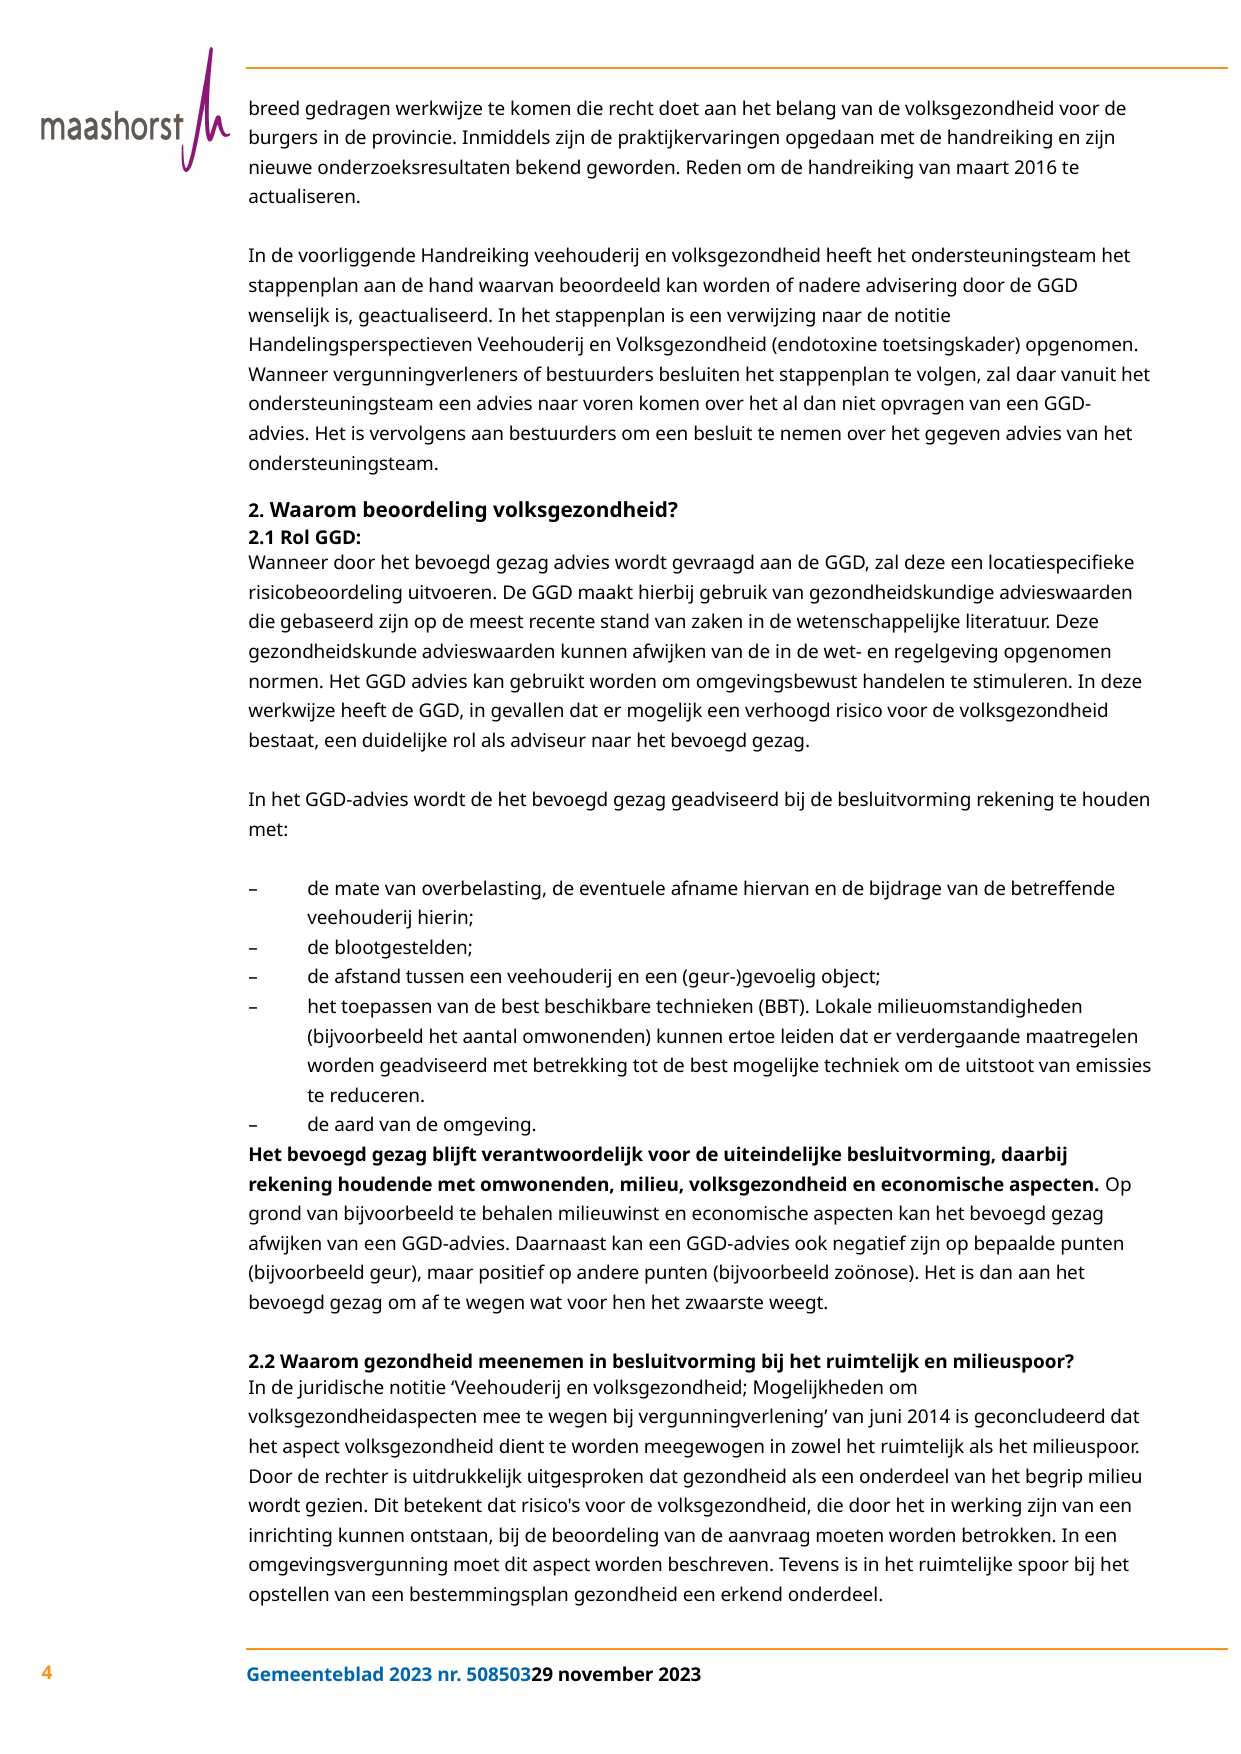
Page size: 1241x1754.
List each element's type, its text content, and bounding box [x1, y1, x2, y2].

picture [41, 47, 231, 172]
text 2.1 Rol GGD: [248, 524, 1152, 549]
list het toepassen van de best beschikbare technieken (BBT). Lokale milieuomstandigheden (bijvoorbeeld het aantal omwonenden) kunnen ertoe leiden dat er verdergaande maatregelen worden geadviseerd met betrekking tot de best mogelijke techniek om de uitstoot van emissies te reduceren. [248, 993, 1152, 1108]
text 2. Waarom beoordeling volksgezondheid? [248, 495, 1152, 524]
text 2.2 Waarom gezondheid meenemen in besluitvorming bij het ruimtelijk en milieuspoor? [248, 1348, 1152, 1374]
list de mate van overbelasting, de eventuele afname hiervan en de bijdrage van de betreffende veehouderij hierin; [248, 875, 1152, 930]
list de afstand tussen een veehouderij en een (geur-)gevoelig object; [248, 964, 1152, 989]
text breed gedragen werkwijze te komen die recht doet aan het belang van de volksgezondheid voor de burgers in de provincie. Inmiddels zijn de praktijkervaringen opgedaan met de handreiking en zijn nieuwe onderzoeksresultaten bekend geworden. Reden om de handreiking van maart 2016 te actualiseren. [248, 95, 1152, 209]
text In de voorliggende Handreiking veehouderij en volksgezondheid heeft het ondersteuningsteam het stappenplan aan de hand waarvan beoordeeld kan worden of nadere advisering door de GGD wenselijk is, geactualiseerd. In het stappenplan is een verwijzing naar de notitie Handelingsperspectieven Veehouderij en Volksgezondheid (endotoxine toetsingskader) opgenomen. Wanneer vergunningverleners of bestuurders besluiten het stappenplan te volgen, zal daar vanuit het ondersteuningsteam een advies naar voren komen over het al dan niet opvragen van een GGD-advies. Het is vervolgens aan bestuurders om een besluit te nemen over het gegeven advies van het ondersteuningsteam. [248, 243, 1152, 476]
list de blootgestelden; [248, 934, 1152, 960]
text In de juridische notitie ‘Veehouderij en volksgezondheid; Mogelijkheden om volksgezondheidaspecten mee te wegen bij vergunningverlening’ van juni 2014 is geconcludeerd dat het aspect volksgezondheid dient te worden meegewogen in zowel het ruimtelijk als het milieuspoor. Door de rechter is uitdrukkelijk uitgesproken dat gezondheid als een onderdeel van het begrip milieu wordt gezien. Dit betekent dat risico's voor de volksgezondheid, die door het in werking zijn van een inrichting kunnen ontstaan, bij de beoordeling van de aanvraag moeten worden betrokken. In een omgevingsvergunning moet dit aspect worden beschreven. Tevens is in het ruimtelijke spoor bij het opstellen van een bestemmingsplan gezondheid een erkend onderdeel. [248, 1374, 1152, 1607]
text Het bevoegd gezag blijft verantwoordelijk voor de uiteindelijke besluitvorming, daarbij rekening houdende met omwonenden, milieu, volksgezondheid en economische aspecten. Op grond van bijvoorbeeld te behalen milieuwinst en economische aspecten kan het bevoegd gezag afwijken van een GGD-advies. Daarnaast kan een GGD-advies ook negatief zijn op bepaalde punten (bijvoorbeeld geur), maar positief op andere punten (bijvoorbeeld zoönose). Het is dan aan het bevoegd gezag om af te wegen wat voor hen het zwaarste weegt. [248, 1141, 1152, 1315]
text In het GGD-advies wordt de het bevoegd gezag geadviseerd bij de besluitvorming rekening te houden met: [248, 786, 1152, 842]
list de aard van de omgeving. [248, 1112, 1152, 1137]
text Wanneer door het bevoegd gezag advies wordt gevraagd aan de GGD, zal deze een locatiespecifieke risicobeoordeling uitvoeren. De GGD maakt hierbij gebruik van gezondheidskundige advieswaarden die gebaseerd zijn op de meest recente stand van zaken in de wetenschappelijke literatuur. Deze gezondheidskunde advieswaarden kunnen afwijken van de in de wet- en regelgeving opgenomen normen. Het GGD advies kan gebruikt worden om omgevingsbewust handelen te stimuleren. In deze werkwijze heeft de GGD, in gevallen dat er mogelijk een verhoogd risico voor de volksgezondheid bestaat, een duidelijke rol als adviseur naar het bevoegd gezag. [248, 549, 1152, 753]
